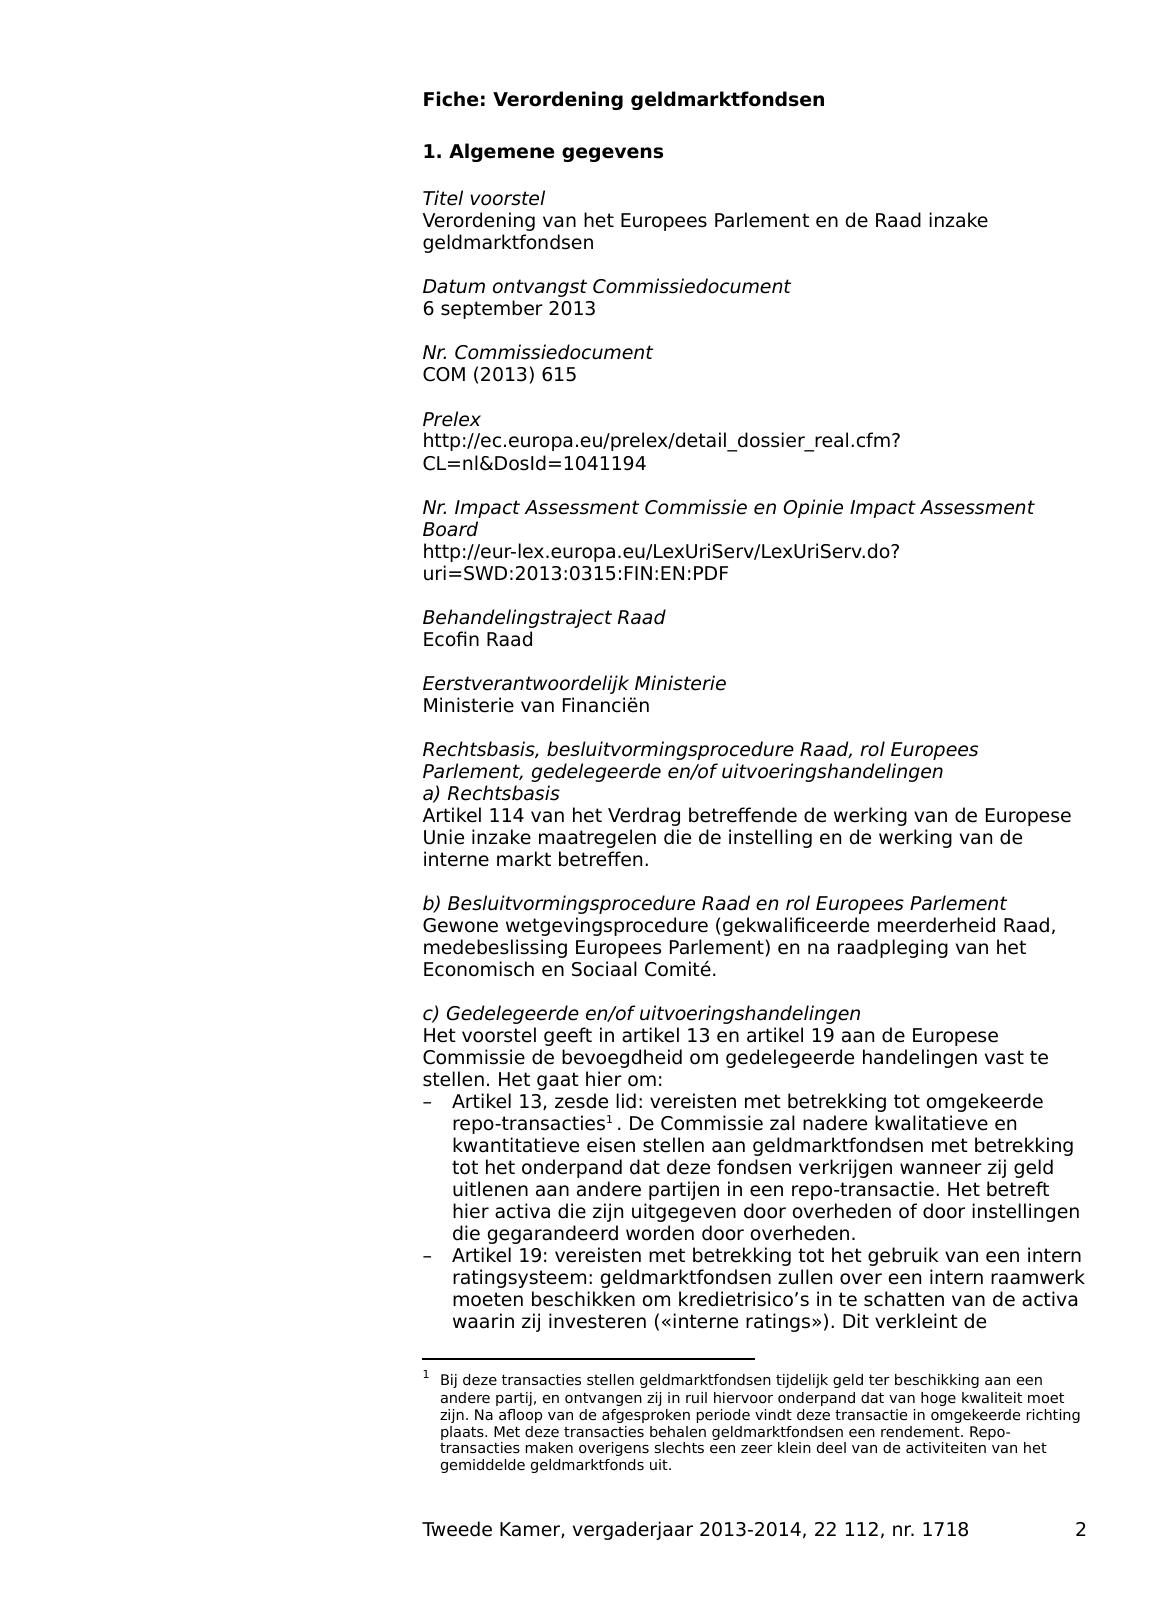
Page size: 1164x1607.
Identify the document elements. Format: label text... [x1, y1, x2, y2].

text Het voorstel geeft in artikel 13 en artikel 19 aan de Europese Commissie de bevoegdheid om gedelegeerde handelingen vast te stellen. Het gaat hier om: [422, 1025, 1087, 1091]
text Eerstverantwoordelijk Ministerie [422, 673, 1087, 695]
text Ministerie van Financiën [422, 695, 1087, 717]
text http://eur-lex.europa.eu/LexUriServ/LexUriServ.do?uri=SWD:2013:0315:FIN:EN:PDF [422, 541, 1087, 584]
text Ecofin Raad [422, 629, 1087, 651]
text COM (2013) 615 [422, 364, 1087, 386]
text – Artikel 13, zesde lid: vereisten met betrekking tot omgekeerde repo-transacties. De Commissie zal nadere kwalitatieve en kwantitatieve eisen stellen aan geldmarktfondsen met betrekking tot het onderpand dat deze fondsen verkrijgen wanneer zij geld uitlenen aan andere partijen in een repo-transactie. Het betreft hier activa die zijn uitgegeven door overheden of door instellingen die gegarandeerd worden door overheden. [422, 1091, 1087, 1245]
text Titel voorstel [422, 188, 1087, 210]
text Artikel 114 van het Verdrag betreffende de werking van de Europese Unie inzake maatregelen die de instelling en de werking van de interne markt betreffen. [422, 805, 1087, 871]
text Datum ontvangst Commissiedocument [422, 276, 1087, 298]
text Bij deze transacties stellen geldmarktfondsen tijdelijk geld ter beschikking aan een andere partij, en ontvangen zij in ruil hiervoor onderpand dat van hoge kwaliteit moet zijn. Na afloop van de afgesproken periode vindt deze transactie in omgekeerde richting plaats. Met deze transacties behalen geldmarktfondsen een rendement. Repo-transacties maken overigens slechts een zeer klein deel van de activiteiten van het gemiddelde geldmarktfonds uit. [422, 1368, 1087, 1474]
text 6 september 2013 [422, 298, 1087, 320]
text Nr. Commissiedocument [422, 342, 1087, 364]
text c) Gedelegeerde en/of uitvoeringshandelingen [422, 1003, 1087, 1025]
text Prelex [422, 408, 1087, 430]
text a) Rechtsbasis [422, 783, 1087, 805]
subtitle Fiche: Verordening geldmarktfondsen [422, 89, 1087, 111]
text Behandelingstraject Raad [422, 607, 1087, 629]
text – Artikel 19: vereisten met betrekking tot het gebruik van een intern ratingsysteem: geldmarktfondsen zullen over een intern raamwerk moeten beschikken om kredietrisico’s in te schatten van de activa waarin zij investeren («interne ratings»). Dit verkleint de [422, 1245, 1087, 1333]
text Verordening van het Europees Parlement en de Raad inzake geldmarktfondsen [422, 210, 1087, 254]
subtitle 1. Algemene gegevens [422, 141, 1087, 163]
text Gewone wetgevingsprocedure (gekwalificeerde meerderheid Raad, medebeslissing Europees Parlement) en na raadpleging van het Economisch en Sociaal Comité. [422, 915, 1087, 981]
text b) Besluitvormingsprocedure Raad en rol Europees Parlement [422, 893, 1087, 915]
text Nr. Impact Assessment Commissie en Opinie Impact Assessment Board [422, 497, 1087, 541]
text Rechtsbasis, besluitvormingsprocedure Raad, rol Europees Parlement, gedelegeerde en/of uitvoeringshandelingen [422, 739, 1087, 783]
text http://ec.europa.eu/prelex/detail_dossier_real.cfm?CL=nl&DosId=1041194 [422, 430, 1087, 474]
